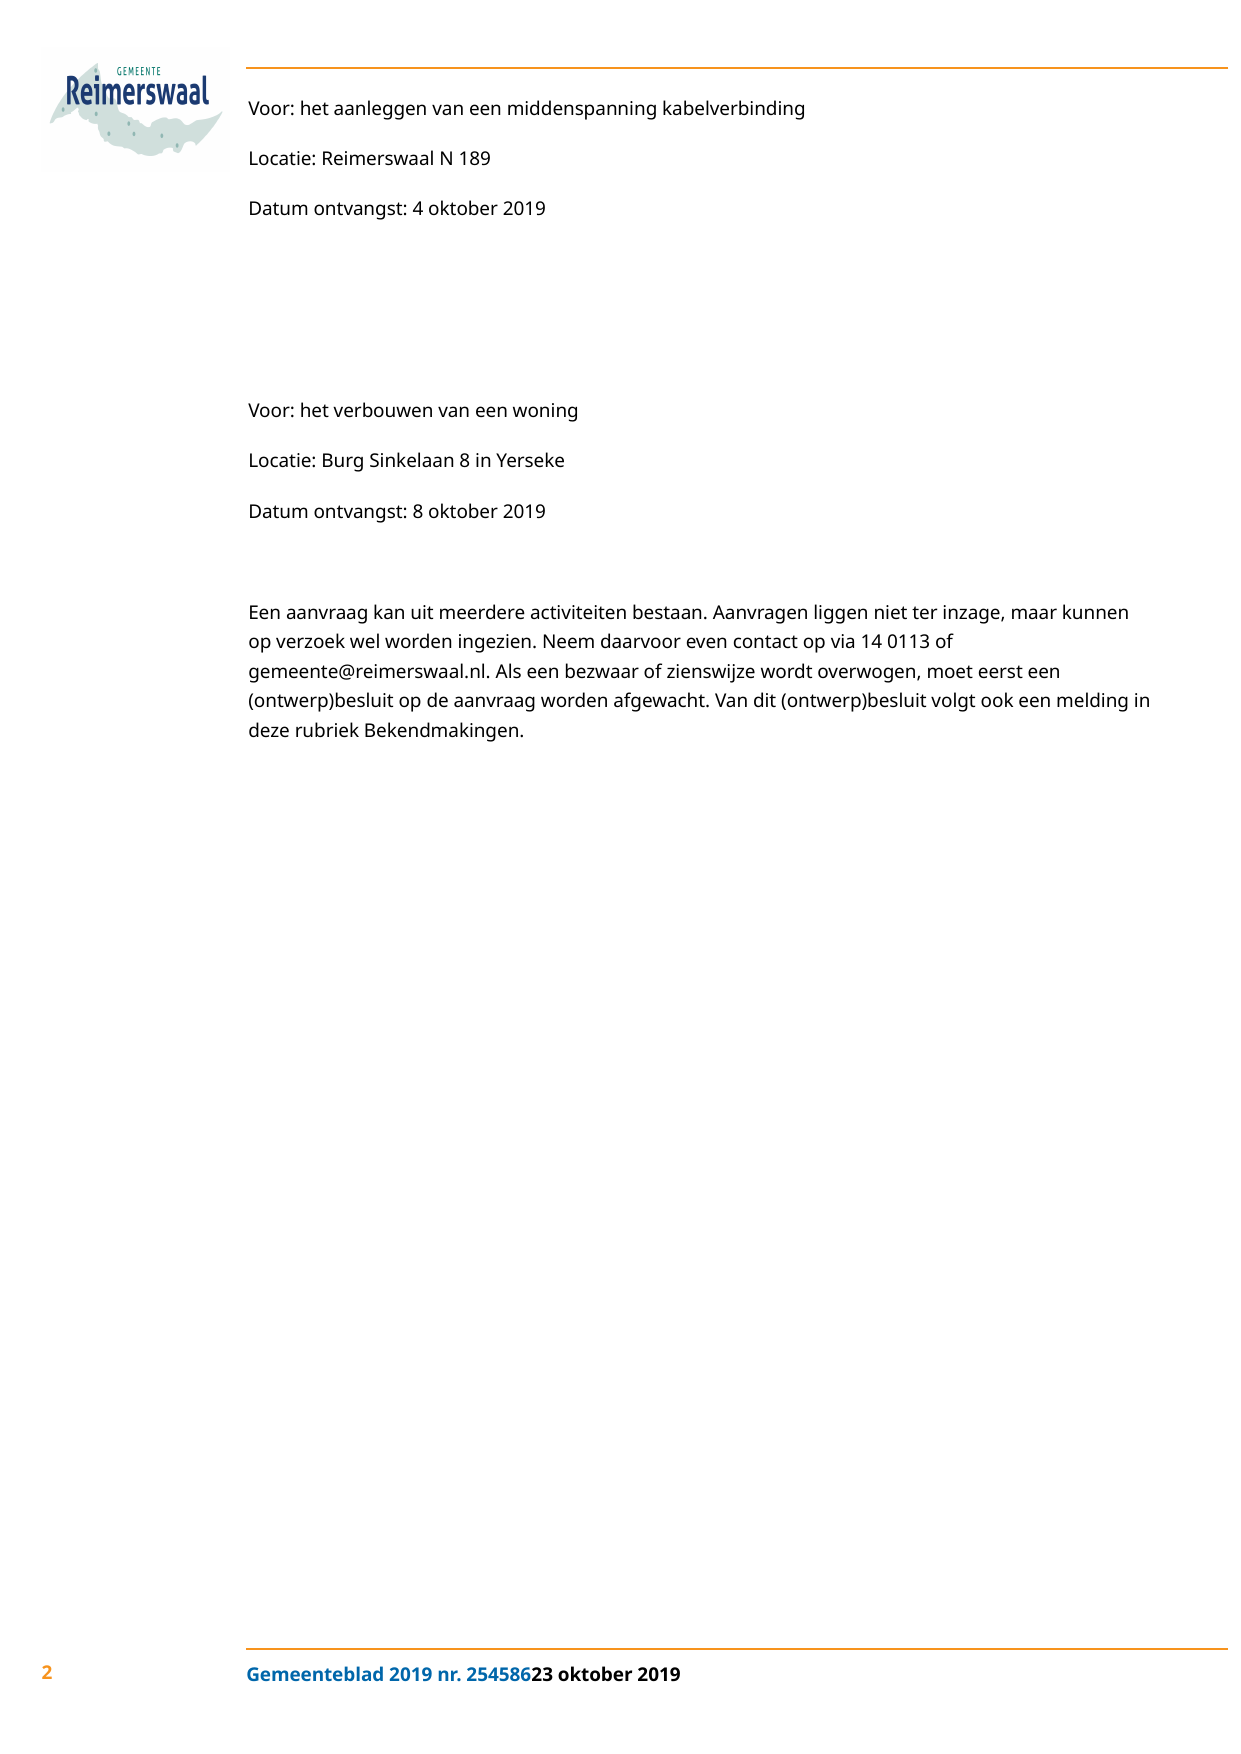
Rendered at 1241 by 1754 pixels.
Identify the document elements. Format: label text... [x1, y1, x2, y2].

text Een aanvraag kan uit meerdere activiteiten bestaan. Aanvragen liggen niet ter inzage, maar kunnen op verzoek wel worden ingezien. Neem daarvoor even contact op via 14 0113 of gemeente@reimerswaal.nl. Als een bezwaar of zienswijze wordt overwogen, moet eerst een (ontwerp)besluit op de aanvraag worden afgewacht. Van dit (ontwerp)besluit volgt ook een melding in deze rubriek Bekendmakingen. [248, 599, 1152, 743]
picture [41, 47, 231, 172]
text Locatie: Reimerswaal N 189 [248, 145, 1152, 171]
text Datum ontvangst: 4 oktober 2019 [248, 196, 1152, 221]
text Voor: het verbouwen van een woning [248, 397, 1152, 423]
text Voor: het aanleggen van een middenspanning kabelverbinding [248, 95, 1152, 121]
text Datum ontvangst: 8 oktober 2019 [248, 498, 1152, 524]
text Locatie: Burg Sinkelaan 8 in Yerseke [248, 448, 1152, 473]
